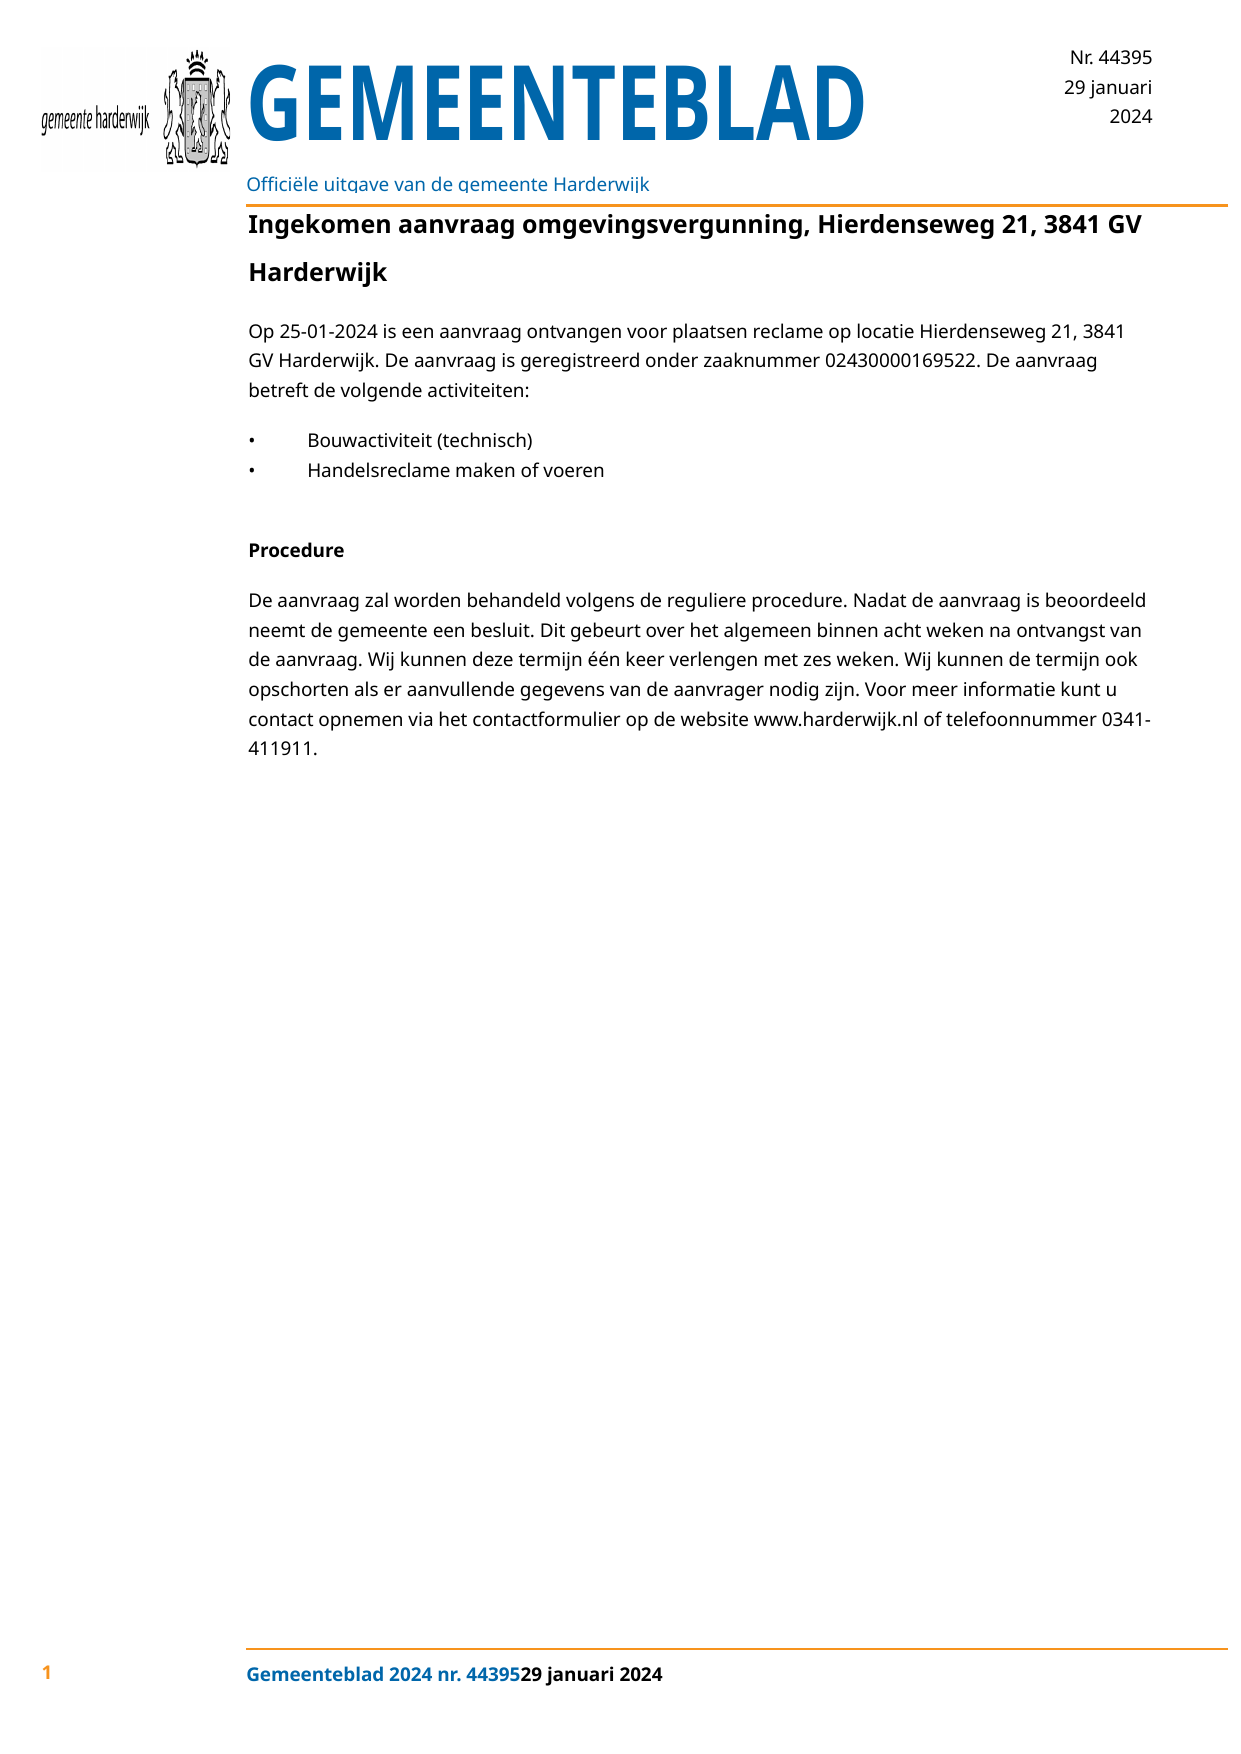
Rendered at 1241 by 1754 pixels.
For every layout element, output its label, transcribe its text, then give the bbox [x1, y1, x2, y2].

text Ingekomen aanvraag omgevingsvergunning, Hierdenseweg 21, 3841 GV Harderwijk [248, 207, 1152, 288]
text Procedure [248, 537, 1152, 563]
list Handelsreclame maken of voeren [248, 457, 1152, 483]
picture [41, 47, 231, 172]
list Bouwactiviteit (technisch) [248, 427, 1152, 453]
text De aanvraag zal worden behandeld volgens de reguliere procedure. Nadat de aanvraag is beoordeeld neemt de gemeente een besluit. Dit gebeurt over het algemeen binnen acht weken na ontvangst van de aanvraag. Wij kunnen deze termijn één keer verlengen met zes weken. Wij kunnen de termijn ook opschorten als er aanvullende gegevens van de aanvrager nodig zijn. Voor meer informatie kunt u contact opnemen via het contactformulier op de website www.harderwijk.nl of telefoonnummer 0341-411911. [248, 587, 1152, 761]
text Op 25-01-2024 is een aanvraag ontvangen voor plaatsen reclame op locatie Hierdenseweg 21, 3841 GV Harderwijk. De aanvraag is geregistreerd onder zaaknummer 02430000169522. De aanvraag betreft de volgende activiteiten: [248, 318, 1152, 403]
